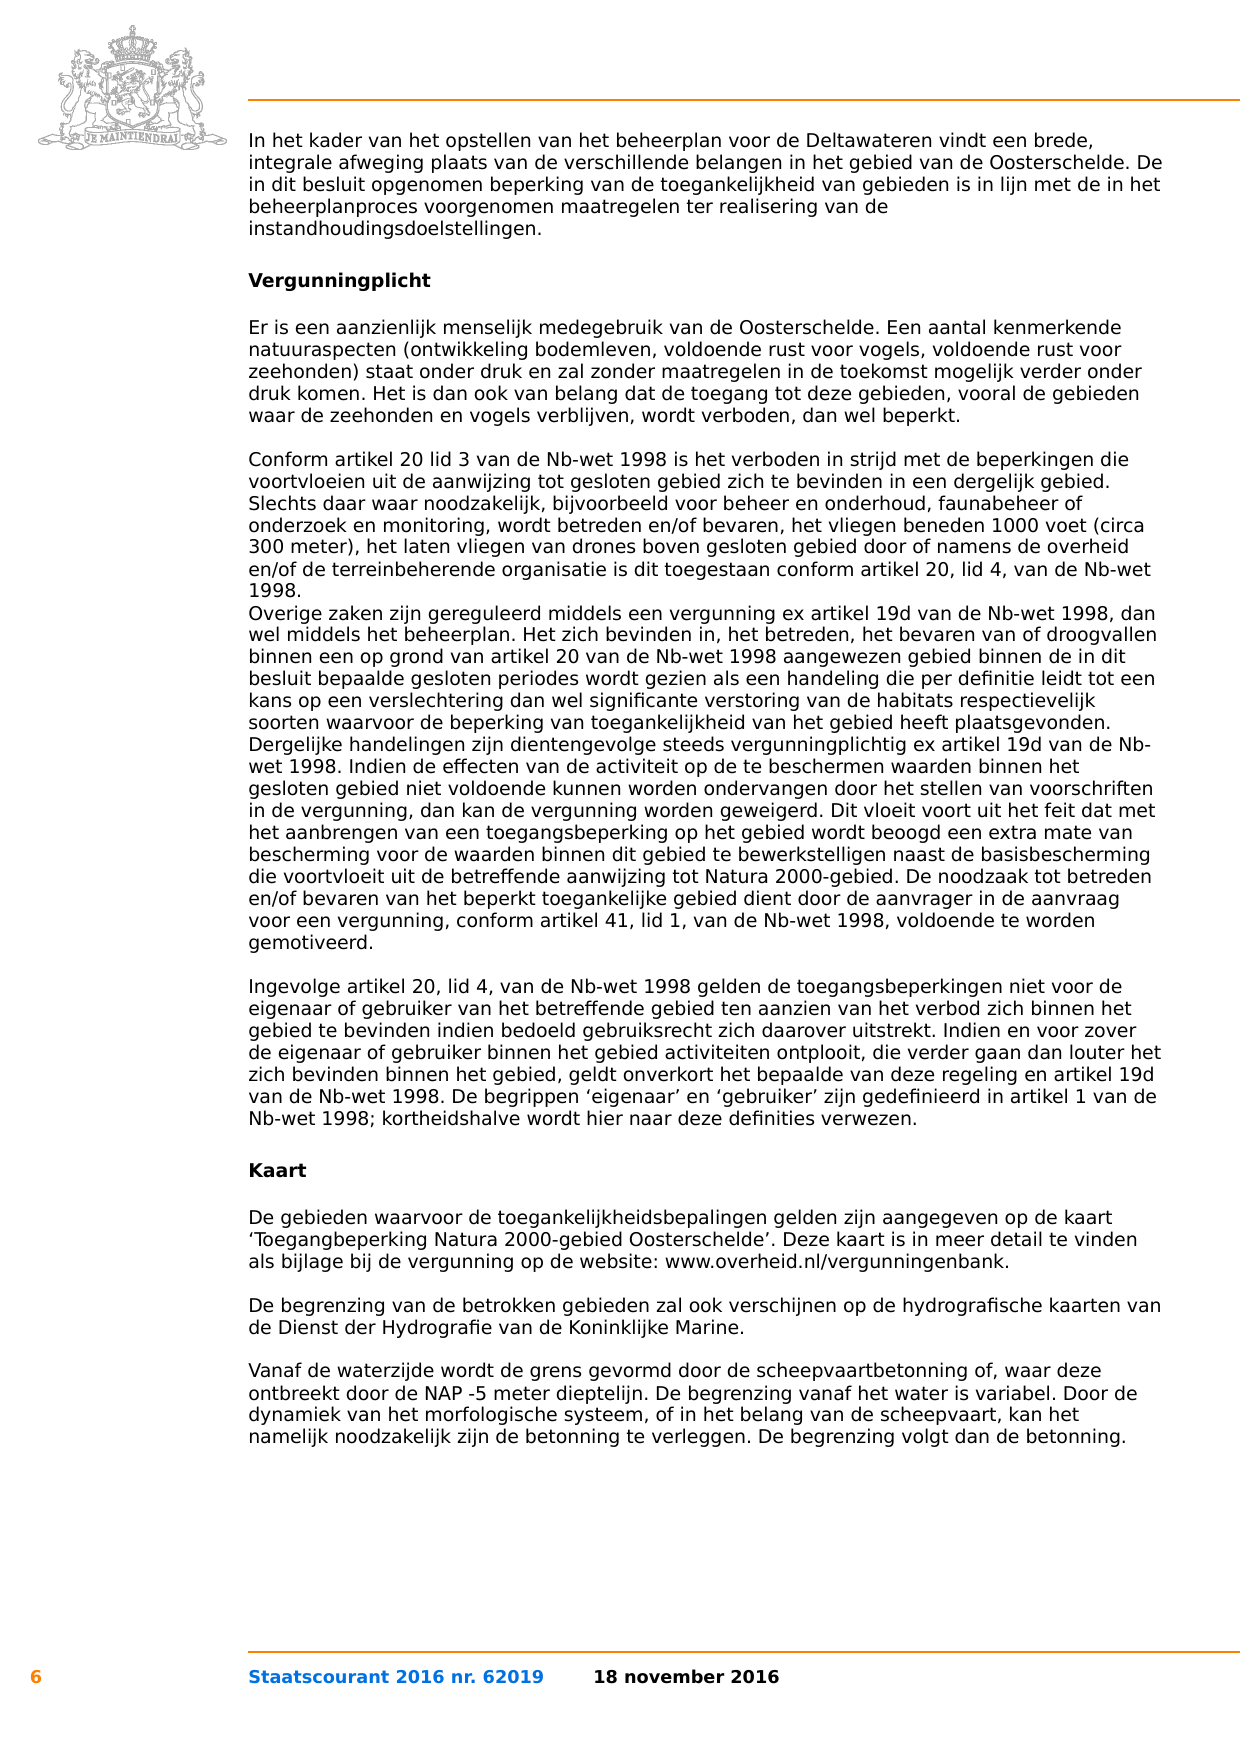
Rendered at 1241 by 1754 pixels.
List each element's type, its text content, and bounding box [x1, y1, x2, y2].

text De begrenzing van de betrokken gebieden zal ook verschijnen op de hydrografische kaarten van de Dienst der Hydrografie van de Koninklijke Marine. [248, 1294, 1163, 1338]
picture [38, 25, 227, 150]
text De gebieden waarvoor de toegankelijkheidsbepalingen gelden zijn aangegeven op de kaart ‘Toegangbeperking Natura 2000-gebied Oosterschelde’. Deze kaart is in meer detail te vinden als bijlage bij de vergunning op de website: www.overheid.nl/vergunningenbank. [248, 1207, 1163, 1273]
subtitle Vergunningplicht [248, 270, 1163, 292]
text Er is een aanzienlijk menselijk medegebruik van de Oosterschelde. Een aantal kenmerkende natuuraspecten (ontwikkeling bodemleven, voldoende rust voor vogels, voldoende rust voor zeehonden) staat onder druk en zal zonder maatregelen in de toekomst mogelijk verder onder druk komen. Het is dan ook van belang dat de toegang tot deze gebieden, vooral de gebieden waar de zeehonden en vogels verblijven, wordt verboden, dan wel beperkt. [248, 317, 1163, 427]
text Conform artikel 20 lid 3 van de Nb-wet 1998 is het verboden in strijd met de beperkingen die voortvloeien uit de aanwijzing tot gesloten gebied zich te bevinden in een dergelijk gebied. Slechts daar waar noodzakelijk, bijvoorbeeld voor beheer en onderhoud, faunabeheer of onderzoek en monitoring, wordt betreden en/of bevaren, het vliegen beneden 1000 voet (circa 300 meter), het laten vliegen van drones boven gesloten gebied door of namens de overheid en/of de terreinbeherende organisatie is dit toegestaan conform artikel 20, lid 4, van de Nb-wet 1998. [248, 448, 1163, 602]
text Dergelijke handelingen zijn dientengevolge steeds vergunningplichtig ex artikel 19d van de Nb-wet 1998. Indien de effecten van de activiteit op de te beschermen waarden binnen het gesloten gebied niet voldoende kunnen worden ondervangen door het stellen van voorschriften in de vergunning, dan kan de vergunning worden geweigerd. Dit vloeit voort uit het feit dat met het aanbrengen van een toegangsbeperking op het gebied wordt beoogd een extra mate van bescherming voor de waarden binnen dit gebied te bewerkstelligen naast de basisbescherming die voortvloeit uit de betreffende aanwijzing tot Natura 2000-gebied. De noodzaak tot betreden en/of bevaren van het beperkt toegankelijke gebied dient door de aanvrager in de aanvraag voor een vergunning, conform artikel 41, lid 1, van de Nb-wet 1998, voldoende te worden gemotiveerd. [248, 734, 1163, 954]
text In het kader van het opstellen van het beheerplan voor de Deltawateren vindt een brede, integrale afweging plaats van de verschillende belangen in het gebied van de Oosterschelde. De in dit besluit opgenomen beperking van de toegankelijkheid van gebieden is in lijn met de in het beheerplanproces voorgenomen maatregelen ter realisering van de instandhoudingsdoelstellingen. [248, 130, 1163, 240]
text Ingevolge artikel 20, lid 4, van de Nb-wet 1998 gelden de toegangsbeperkingen niet voor de eigenaar of gebruiker van het betreffende gebied ten aanzien van het verbod zich binnen het gebied te bevinden indien bedoeld gebruiksrecht zich daarover uitstrekt. Indien en voor zover de eigenaar of gebruiker binnen het gebied activiteiten ontplooit, die verder gaan dan louter het zich bevinden binnen het gebied, geldt onverkort het bepaalde van deze regeling en artikel 19d van de Nb-wet 1998. De begrippen ‘eigenaar’ en ‘gebruiker’ zijn gedefinieerd in artikel 1 van de Nb-wet 1998; kortheidshalve wordt hier naar deze definities verwezen. [248, 976, 1163, 1130]
subtitle Kaart [248, 1160, 1163, 1182]
text Vanaf de waterzijde wordt de grens gevormd door de scheepvaartbetonning of, waar deze ontbreekt door de NAP -5 meter dieptelijn. De begrenzing vanaf het water is variabel. Door de dynamiek van het morfologische systeem, of in het belang van de scheepvaart, kan het namelijk noodzakelijk zijn de betonning te verleggen. De begrenzing volgt dan de betonning. [248, 1360, 1163, 1448]
text Overige zaken zijn gereguleerd middels een vergunning ex artikel 19d van de Nb-wet 1998, dan wel middels het beheerplan. Het zich bevinden in, het betreden, het bevaren van of droogvallen binnen een op grond van artikel 20 van de Nb-wet 1998 aangewezen gebied binnen de in dit besluit bepaalde gesloten periodes wordt gezien als een handeling die per definitie leidt tot een kans op een verslechtering dan wel significante verstoring van de habitats respectievelijk soorten waarvoor de beperking van toegankelijkheid van het gebied heeft plaatsgevonden. [248, 602, 1163, 734]
